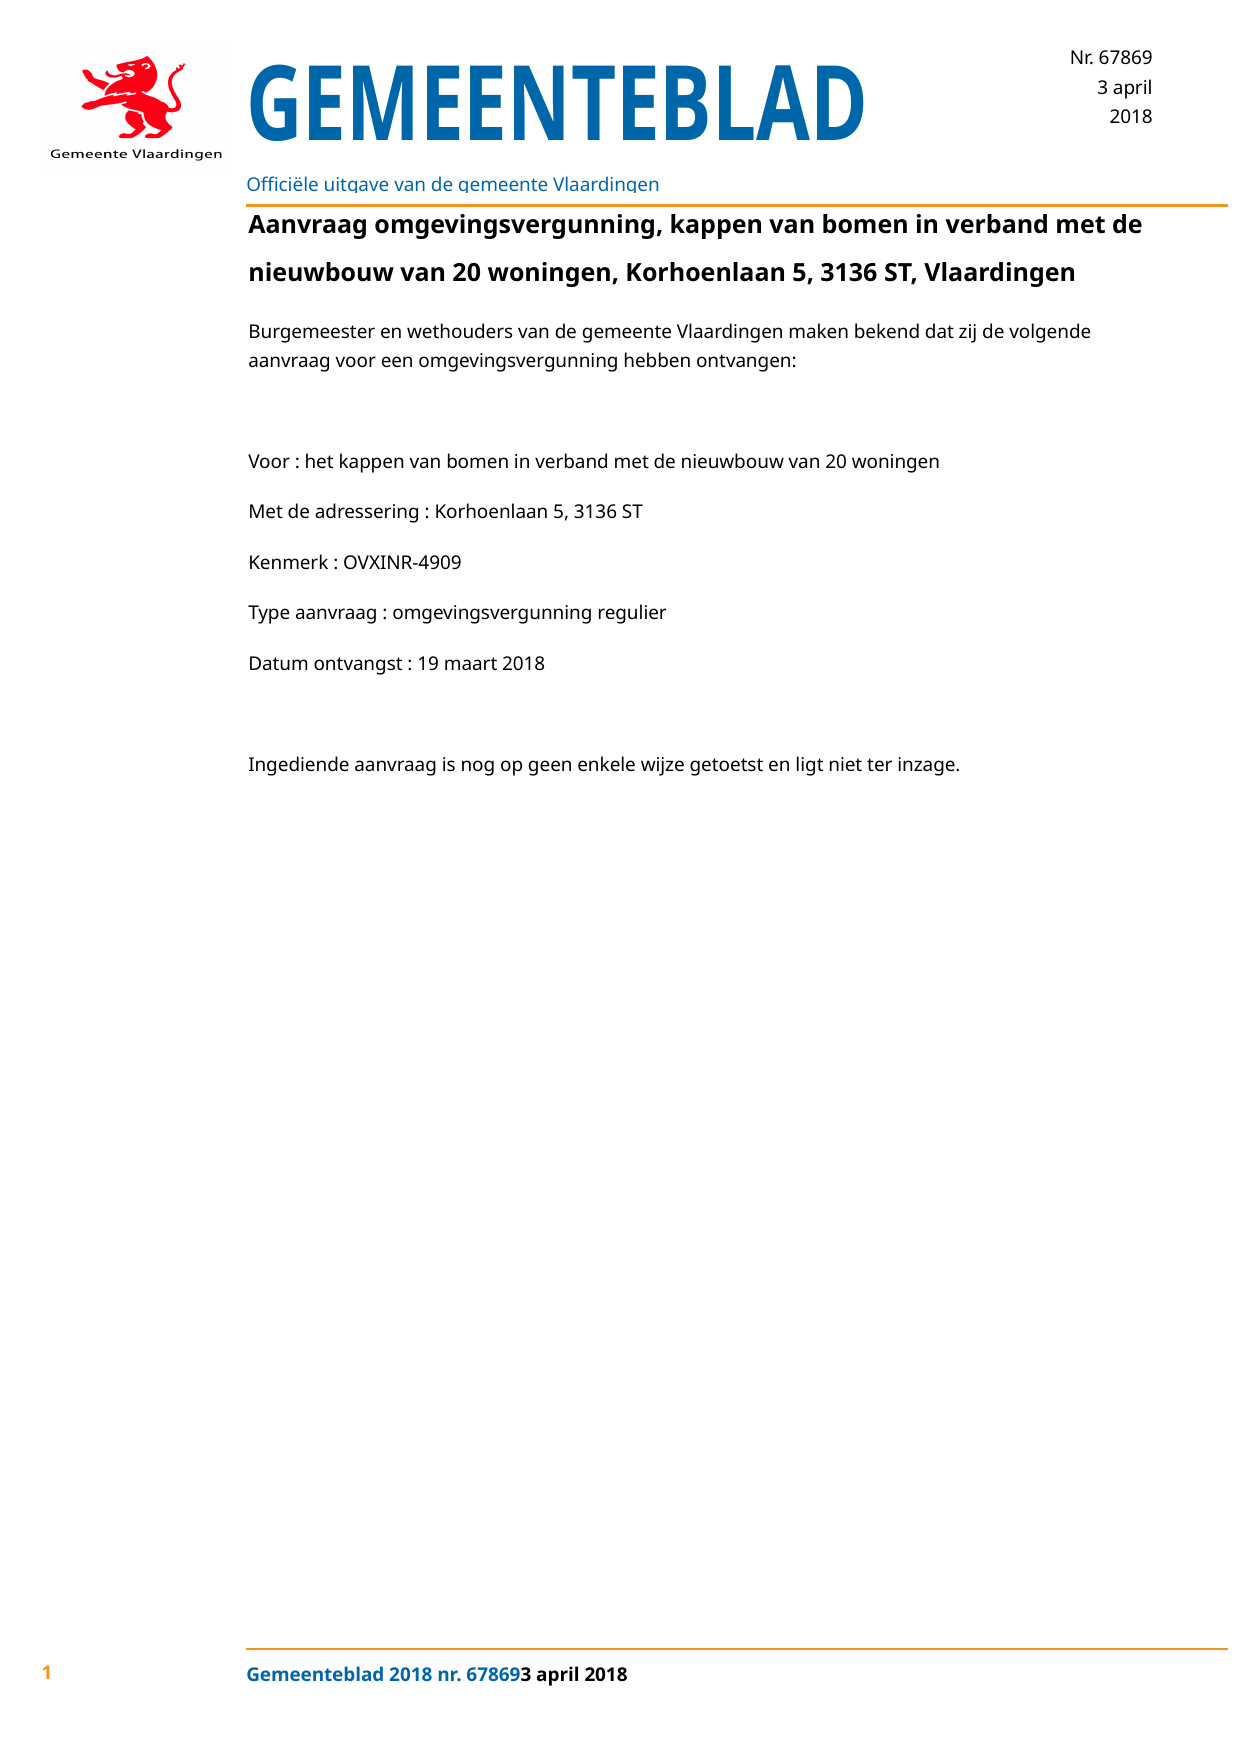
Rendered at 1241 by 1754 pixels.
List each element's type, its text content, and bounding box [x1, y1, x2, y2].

text Datum ontvangst : 19 maart 2018 [248, 650, 1152, 676]
text Type aanvraag : omgevingsvergunning regulier [248, 599, 1152, 625]
picture [41, 47, 231, 172]
text Ingediende aanvraag is nog op geen enkele wijze getoetst en ligt niet ter inzage. [248, 751, 1152, 777]
text Aanvraag omgevingsvergunning, kappen van bomen in verband met de nieuwbouw van 20 woningen, Korhoenlaan 5, 3136 ST, Vlaardingen [248, 207, 1152, 288]
text Burgemeester en wethouders van de gemeente Vlaardingen maken bekend dat zij de volgende aanvraag voor een omgevingsvergunning hebben ontvangen: [248, 318, 1152, 373]
text Met de adressering : Korhoenlaan 5, 3136 ST [248, 499, 1152, 524]
text Kenmerk : OVXINR-4909 [248, 549, 1152, 575]
text Voor : het kappen van bomen in verband met de nieuwbouw van 20 woningen [248, 448, 1152, 474]
